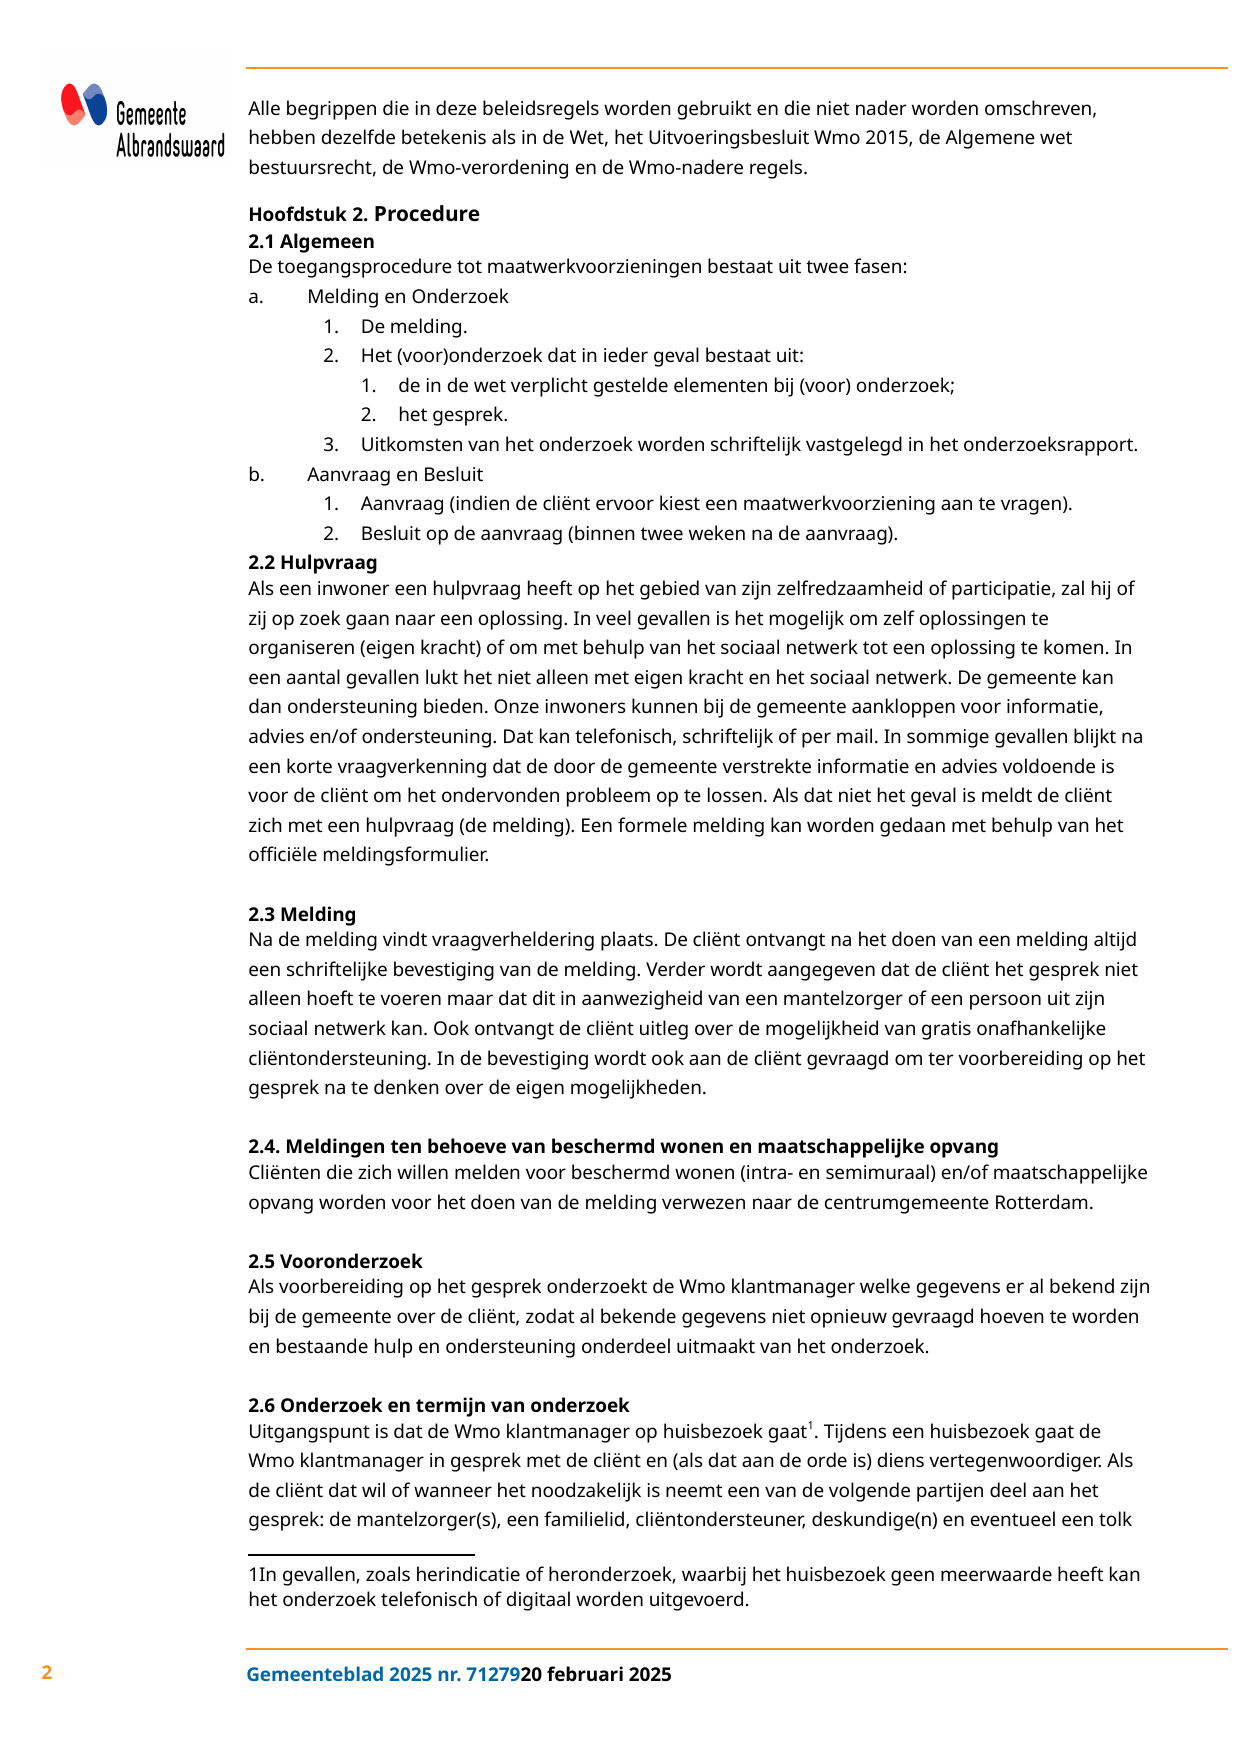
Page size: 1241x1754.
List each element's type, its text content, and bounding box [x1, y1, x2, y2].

list Het (voor)onderzoek dat in ieder geval bestaat uit: [323, 342, 1152, 368]
text Hoofdstuk 2. Procedure [248, 199, 1152, 228]
text Als voorbereiding op het gesprek onderzoekt de Wmo klantmanager welke gegevens er al bekend zijn bij de gemeente over de cliënt, zodat al bekende gegevens niet opnieuw gevraagd hoeven te worden en bestaande hulp en ondersteuning onderdeel uitmaakt van het onderzoek. [248, 1274, 1152, 1359]
text In gevallen, zoals herindicatie of heronderzoek, waarbij het huisbezoek geen meerwaarde heeft kan het onderzoek telefonisch of digitaal worden uitgevoerd. [248, 1561, 1152, 1612]
text 2.3 Melding [248, 901, 1152, 926]
text 2.4. Meldingen ten behoeve van beschermd wonen en maatschappelijke opvang [248, 1133, 1152, 1159]
list Uitkomsten van het onderzoek worden schriftelijk vastgelegd in het onderzoeksrapport. [323, 431, 1152, 457]
text Uitgangspunt is dat de Wmo klantmanager op huisbezoek gaat. Tijdens een huisbezoek gaat de Wmo klantmanager in gesprek met de cliënt en (als dat aan de orde is) diens vertegenwoordiger. Als de cliënt dat wil of wanneer het noodzakelijk is neemt een van de volgende partijen deel aan het gesprek: de mantelzorger(s), een familielid, cliëntondersteuner, deskundige(n) en eventueel een tolk [248, 1418, 1152, 1532]
text 2.6 Onderzoek en termijn van onderzoek [248, 1392, 1152, 1418]
text Alle begrippen die in deze beleidsregels worden gebruikt en die niet nader worden omschreven, hebben dezelfde betekenis als in de Wet, het Uitvoeringsbesluit Wmo 2015, de Algemene wet bestuursrecht, de Wmo-verordening en de Wmo-nadere regels. [248, 95, 1152, 180]
list het gesprek. [361, 402, 1152, 427]
list De melding. [323, 313, 1152, 339]
list Aanvraag en Besluit [248, 461, 1152, 487]
text Cliënten die zich willen melden voor beschermd wonen (intra- en semimuraal) en/of maatschappelijke opvang worden voor het doen van de melding verwezen naar de centrumgemeente Rotterdam. [248, 1159, 1152, 1214]
text 2.1 Algemeen [248, 228, 1152, 254]
list Besluit op de aanvraag (binnen twee weken na de aanvraag). [323, 520, 1152, 546]
text Na de melding vindt vraagverheldering plaats. De cliënt ontvangt na het doen van een melding altijd een schriftelijke bevestiging van de melding. Verder wordt aangegeven dat de cliënt het gesprek niet alleen hoeft te voeren maar dat dit in aanwezigheid van een mantelzorger of een persoon uit zijn sociaal netwerk kan. Ook ontvangt de cliënt uitleg over de mogelijkheid van gratis onafhankelijke cliëntondersteuning. In de bevestiging wordt ook aan de cliënt gevraagd om ter voorbereiding op het gesprek na te denken over de eigen mogelijkheden. [248, 926, 1152, 1100]
list Aanvraag (indien de cliënt ervoor kiest een maatwerkvoorziening aan te vragen). [323, 490, 1152, 516]
list de in de wet verplicht gestelde elementen bij (voor) onderzoek; [361, 372, 1152, 398]
text De toegangsprocedure tot maatwerkvoorzieningen bestaat uit twee fasen: [248, 254, 1152, 279]
text Als een inwoner een hulpvraag heeft op het gebied van zijn zelfredzaamheid of participatie, zal hij of zij op zoek gaan naar een oplossing. In veel gevallen is het mogelijk om zelf oplossingen te organiseren (eigen kracht) of om met behulp van het sociaal netwerk tot een oplossing te komen. In een aantal gevallen lukt het niet alleen met eigen kracht en het sociaal netwerk. De gemeente kan dan ondersteuning bieden. Onze inwoners kunnen bij de gemeente aankloppen voor informatie, advies en/of ondersteuning. Dat kan telefonisch, schriftelijk of per mail. In sommige gevallen blijkt na een korte vraagverkenning dat de door de gemeente verstrekte informatie en advies voldoende is voor de cliënt om het ondervonden probleem op te lossen. Als dat niet het geval is meldt de cliënt zich met een hulpvraag (de melding). Een formele melding kan worden gedaan met behulp van het officiële meldingsformulier. [248, 575, 1152, 867]
list Melding en Onderzoek [248, 283, 1152, 309]
text 2.2 Hulpvraag [248, 549, 1152, 575]
picture [41, 47, 231, 172]
text 2.5 Vooronderzoek [248, 1248, 1152, 1274]
